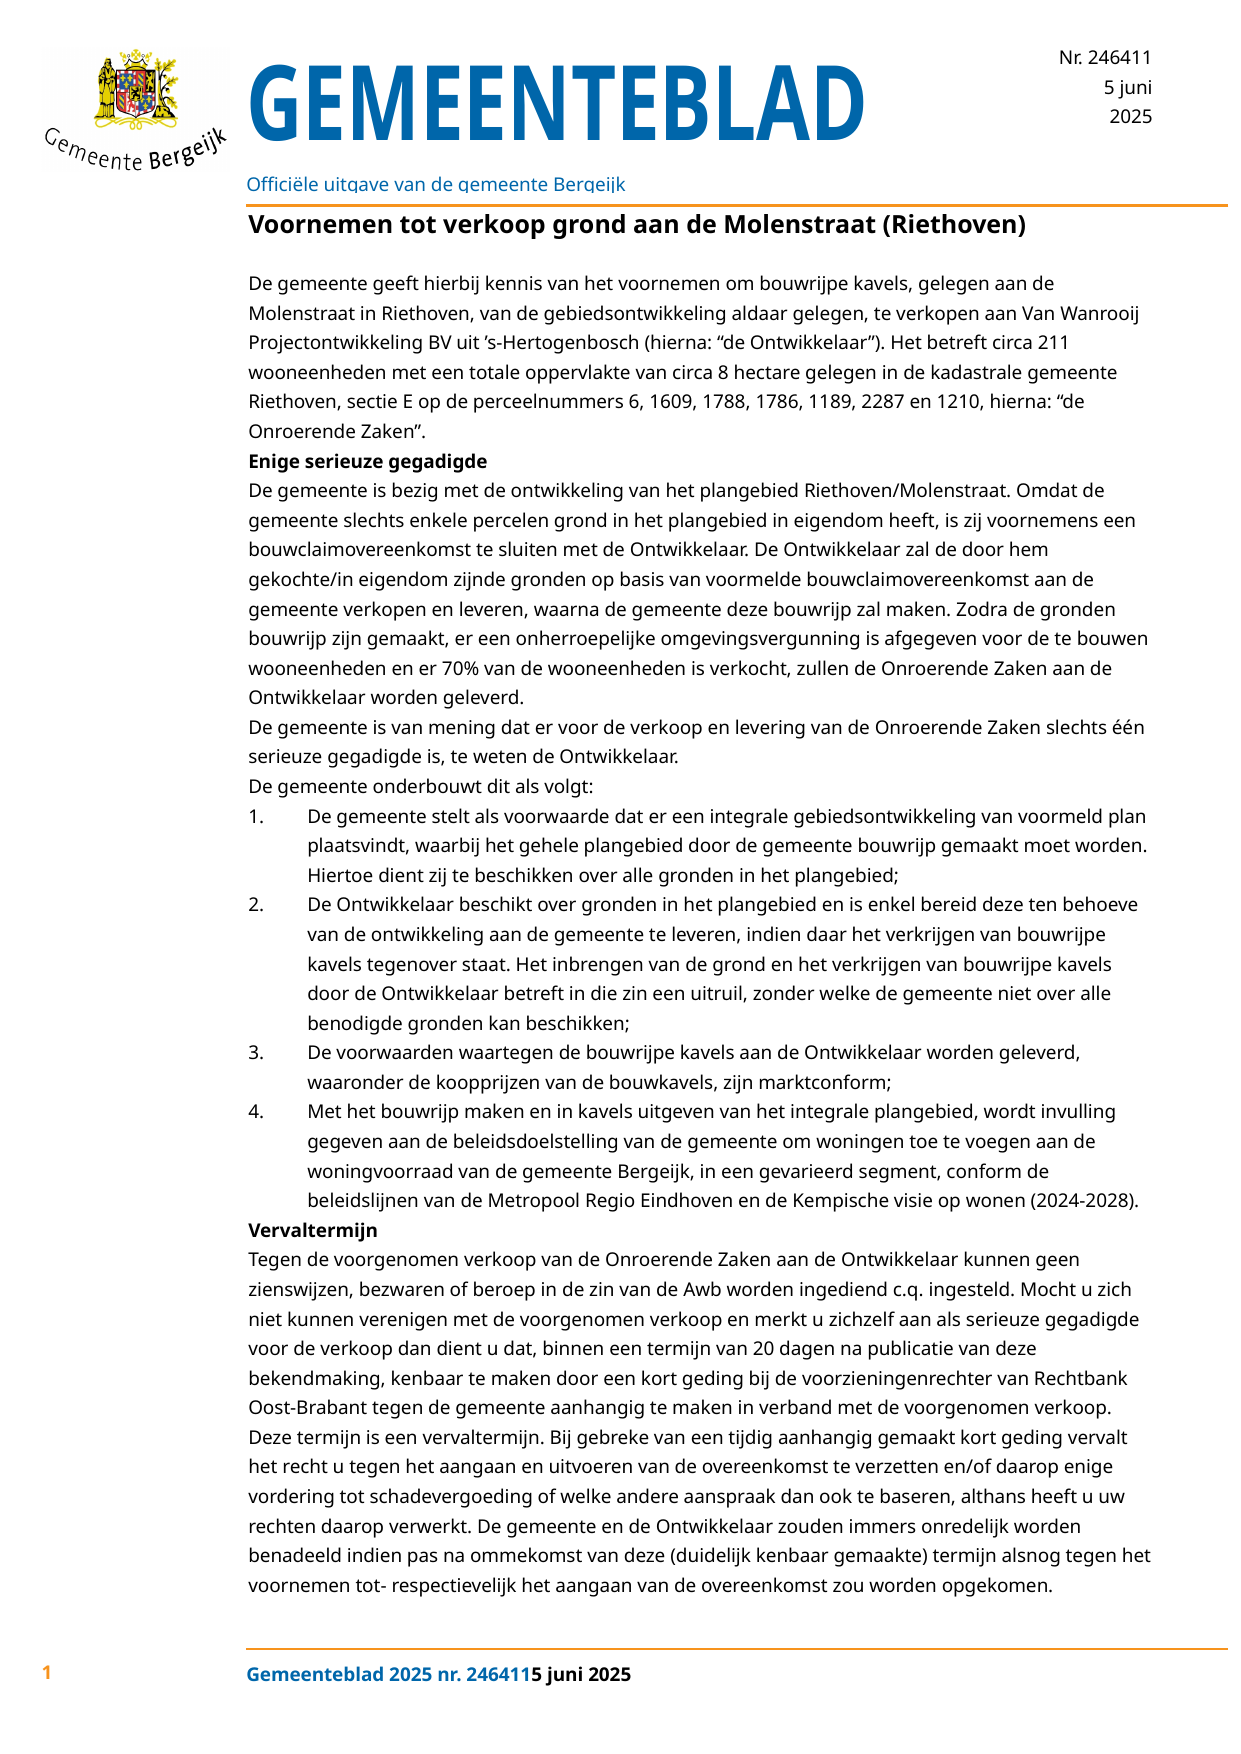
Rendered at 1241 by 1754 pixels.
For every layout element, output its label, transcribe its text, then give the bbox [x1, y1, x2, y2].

list De Ontwikkelaar beschikt over gronden in het plangebied en is enkel bereid deze ten behoeve van de ontwikkeling aan de gemeente te leveren, indien daar het verkrijgen van bouwrijpe kavels tegenover staat. Het inbrengen van de grond en het verkrijgen van bouwrijpe kavels door de Ontwikkelaar betreft in die zin een uitruil, zonder welke de gemeente niet over alle benodigde gronden kan beschikken; [248, 892, 1152, 1036]
text De gemeente geeft hierbij kennis van het voornemen om bouwrijpe kavels, gelegen aan de Molenstraat in Riethoven, van de gebiedsontwikkeling aldaar gelegen, te verkopen aan Van Wanrooij Projectontwikkeling BV uit ’s-Hertogenbosch (hierna: “de Ontwikkelaar”). Het betreft circa 211 wooneenheden met een totale oppervlakte van circa 8 hectare gelegen in de kadastrale gemeente Riethoven, sectie E op de perceelnummers 6, 1609, 1788, 1786, 1189, 2287 en 1210, hierna: “de Onroerende Zaken”. [248, 270, 1152, 444]
text Enige serieuze gegadigde [248, 448, 1152, 473]
text Tegen de voorgenomen verkoop van de Onroerende Zaken aan de Ontwikkelaar kunnen geen zienswijzen, bezwaren of beroep in de zin van de Awb worden ingediend c.q. ingesteld. Mocht u zich niet kunnen verenigen met de voorgenomen verkoop en merkt u zichzelf aan als serieuze gegadigde voor de verkoop dan dient u dat, binnen een termijn van 20 dagen na publicatie van deze bekendmaking, kenbaar te maken door een kort geding bij de voorzieningenrechter van Rechtbank Oost-Brabant tegen de gemeente aanhangig te maken in verband met de voorgenomen verkoop. Deze termijn is een vervaltermijn. Bij gebreke van een tijdig aanhangig gemaakt kort geding vervalt het recht u tegen het aangaan en uitvoeren van de overeenkomst te verzetten en/of daarop enige vordering tot schadevergoeding of welke andere aanspraak dan ook te baseren, althans heeft u uw rechten daarop verwerkt. De gemeente en de Ontwikkelaar zouden immers onredelijk worden benadeeld indien pas na ommekomst van deze (duidelijk kenbaar gemaakte) termijn alsnog tegen het voornemen tot- respectievelijk het aangaan van de overeenkomst zou worden opgekomen. [248, 1247, 1152, 1598]
list De voorwaarden waartegen de bouwrijpe kavels aan de Ontwikkelaar worden geleverd, waaronder de koopprijzen van de bouwkavels, zijn marktconform; [248, 1039, 1152, 1095]
text De gemeente is van mening dat er voor de verkoop en levering van de Onroerende Zaken slechts één serieuze gegadigde is, te weten de Ontwikkelaar. [248, 714, 1152, 769]
list Met het bouwrijp maken en in kavels uitgeven van het integrale plangebied, wordt invulling gegeven aan de beleidsdoelstelling van de gemeente om woningen toe te voegen aan de woningvoorraad van de gemeente Bergeijk, in een gevarieerd segment, conform de beleidslijnen van de Metropool Regio Eindhoven en de Kempische visie op wonen (2024-2028). [248, 1099, 1152, 1213]
picture [41, 47, 231, 172]
text De gemeente onderbouwt dit als volgt: [248, 773, 1152, 799]
text De gemeente is bezig met de ontwikkeling van het plangebied Riethoven/Molenstraat. Omdat de gemeente slechts enkele percelen grond in het plangebied in eigendom heeft, is zij voornemens een bouwclaimovereenkomst te sluiten met de Ontwikkelaar. De Ontwikkelaar zal de door hem gekochte/in eigendom zijnde gronden op basis van voormelde bouwclaimovereenkomst aan de gemeente verkopen en leveren, waarna de gemeente deze bouwrijp zal maken. Zodra de gronden bouwrijp zijn gemaakt, er een onherroepelijke omgevingsvergunning is afgegeven voor de te bouwen wooneenheden en er 70% van de wooneenheden is verkocht, zullen de Onroerende Zaken aan de Ontwikkelaar worden geleverd. [248, 477, 1152, 710]
list De gemeente stelt als voorwaarde dat er een integrale gebiedsontwikkeling van voormeld plan plaatsvindt, waarbij het gehele plangebied door de gemeente bouwrijp gemaakt moet worden. Hiertoe dient zij te beschikken over alle gronden in het plangebied; [248, 803, 1152, 888]
text Voornemen tot verkoop grond aan de Molenstraat (Riethoven) [248, 207, 1152, 241]
text Vervaltermijn [248, 1217, 1152, 1243]
